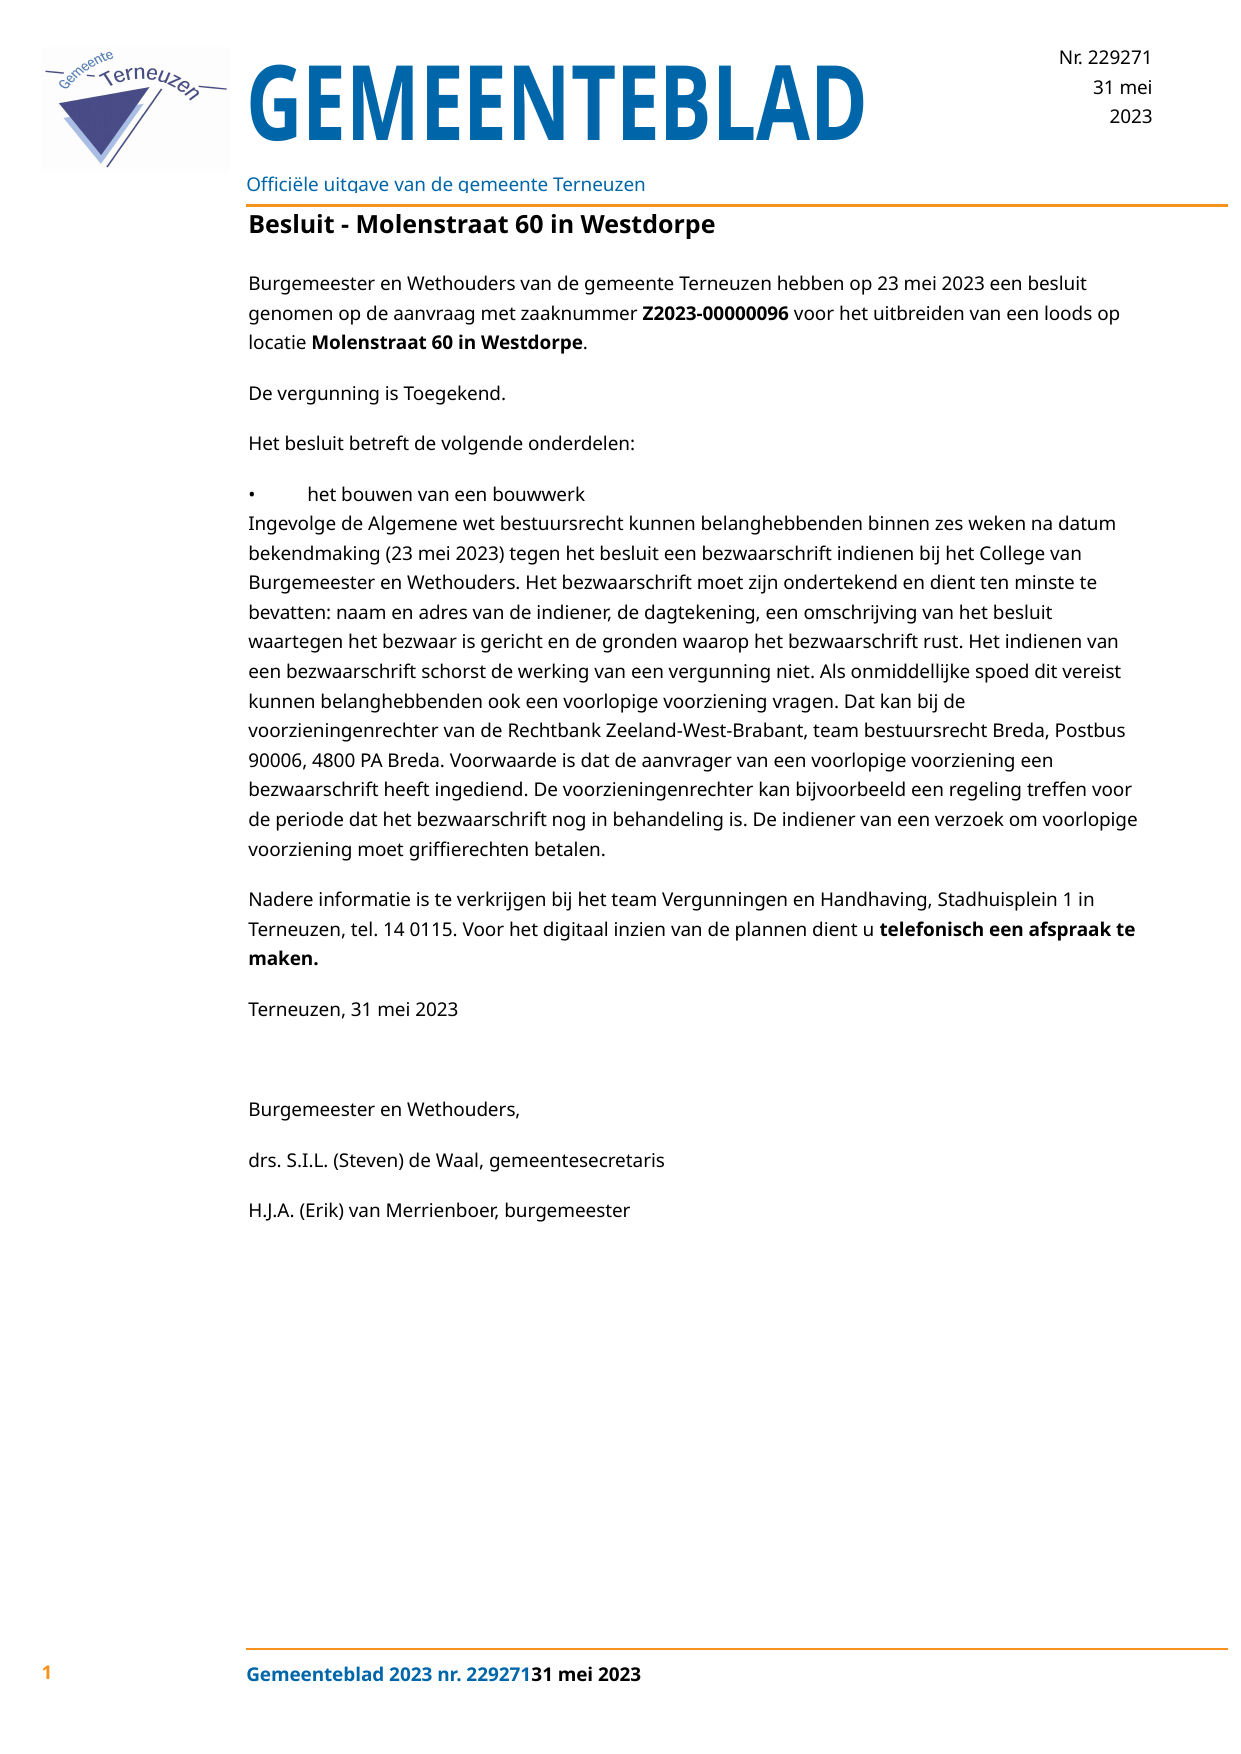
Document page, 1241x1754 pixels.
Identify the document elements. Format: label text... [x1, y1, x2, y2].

text Nadere informatie is te verkrijgen bij het team Vergunningen en Handhaving, Stadhuisplein 1 in Terneuzen, tel. 14 0115. Voor het digitaal inzien van de plannen dient u telefonisch een afspraak te maken. [248, 886, 1152, 971]
list het bouwen van een bouwwerk [248, 481, 1152, 506]
text De vergunning is Toegekend. [248, 380, 1152, 406]
text H.J.A. (Erik) van Merrienboer, burgemeester [248, 1197, 1152, 1223]
text Besluit - Molenstraat 60 in Westdorpe [248, 207, 1152, 241]
text Burgemeester en Wethouders, [248, 1097, 1152, 1122]
text Terneuzen, 31 mei 2023 [248, 996, 1152, 1021]
text Ingevolge de Algemene wet bestuursrecht kunnen belanghebbenden binnen zes weken na datum bekendmaking (23 mei 2023) tegen het besluit een bezwaarschrift indienen bij het College van Burgemeester en Wethouders. Het bezwaarschrift moet zijn ondertekend en dient ten minste te bevatten: naam en adres van de indiener, de dagtekening, een omschrijving van het besluit waartegen het bezwaar is gericht en de gronden waarop het bezwaarschrift rust. Het indienen van een bezwaarschrift schorst de werking van een vergunning niet. Als onmiddellijke spoed dit vereist kunnen belanghebbenden ook een voorlopige voorziening vragen. Dat kan bij de voorzieningenrechter van de Rechtbank Zeeland-West-Brabant, team bestuursrecht Breda, Postbus 90006, 4800 PA Breda. Voorwaarde is dat de aanvrager van een voorlopige voorziening een bezwaarschrift heeft ingediend. De voorzieningenrechter kan bijvoorbeeld een regeling treffen voor de periode dat het bezwaarschrift nog in behandeling is. De indiener van een verzoek om voorlopige voorziening moet griffierechten betalen. [248, 510, 1152, 861]
text Het besluit betreft de volgende onderdelen: [248, 430, 1152, 456]
picture [41, 47, 231, 172]
text Burgemeester en Wethouders van de gemeente Terneuzen hebben op 23 mei 2023 een besluit genomen op de aanvraag met zaaknummer Z2023-00000096 voor het uitbreiden van een loods op locatie Molenstraat 60 in Westdorpe. [248, 270, 1152, 355]
text drs. S.I.L. (Steven) de Waal, gemeentesecretaris [248, 1147, 1152, 1173]
